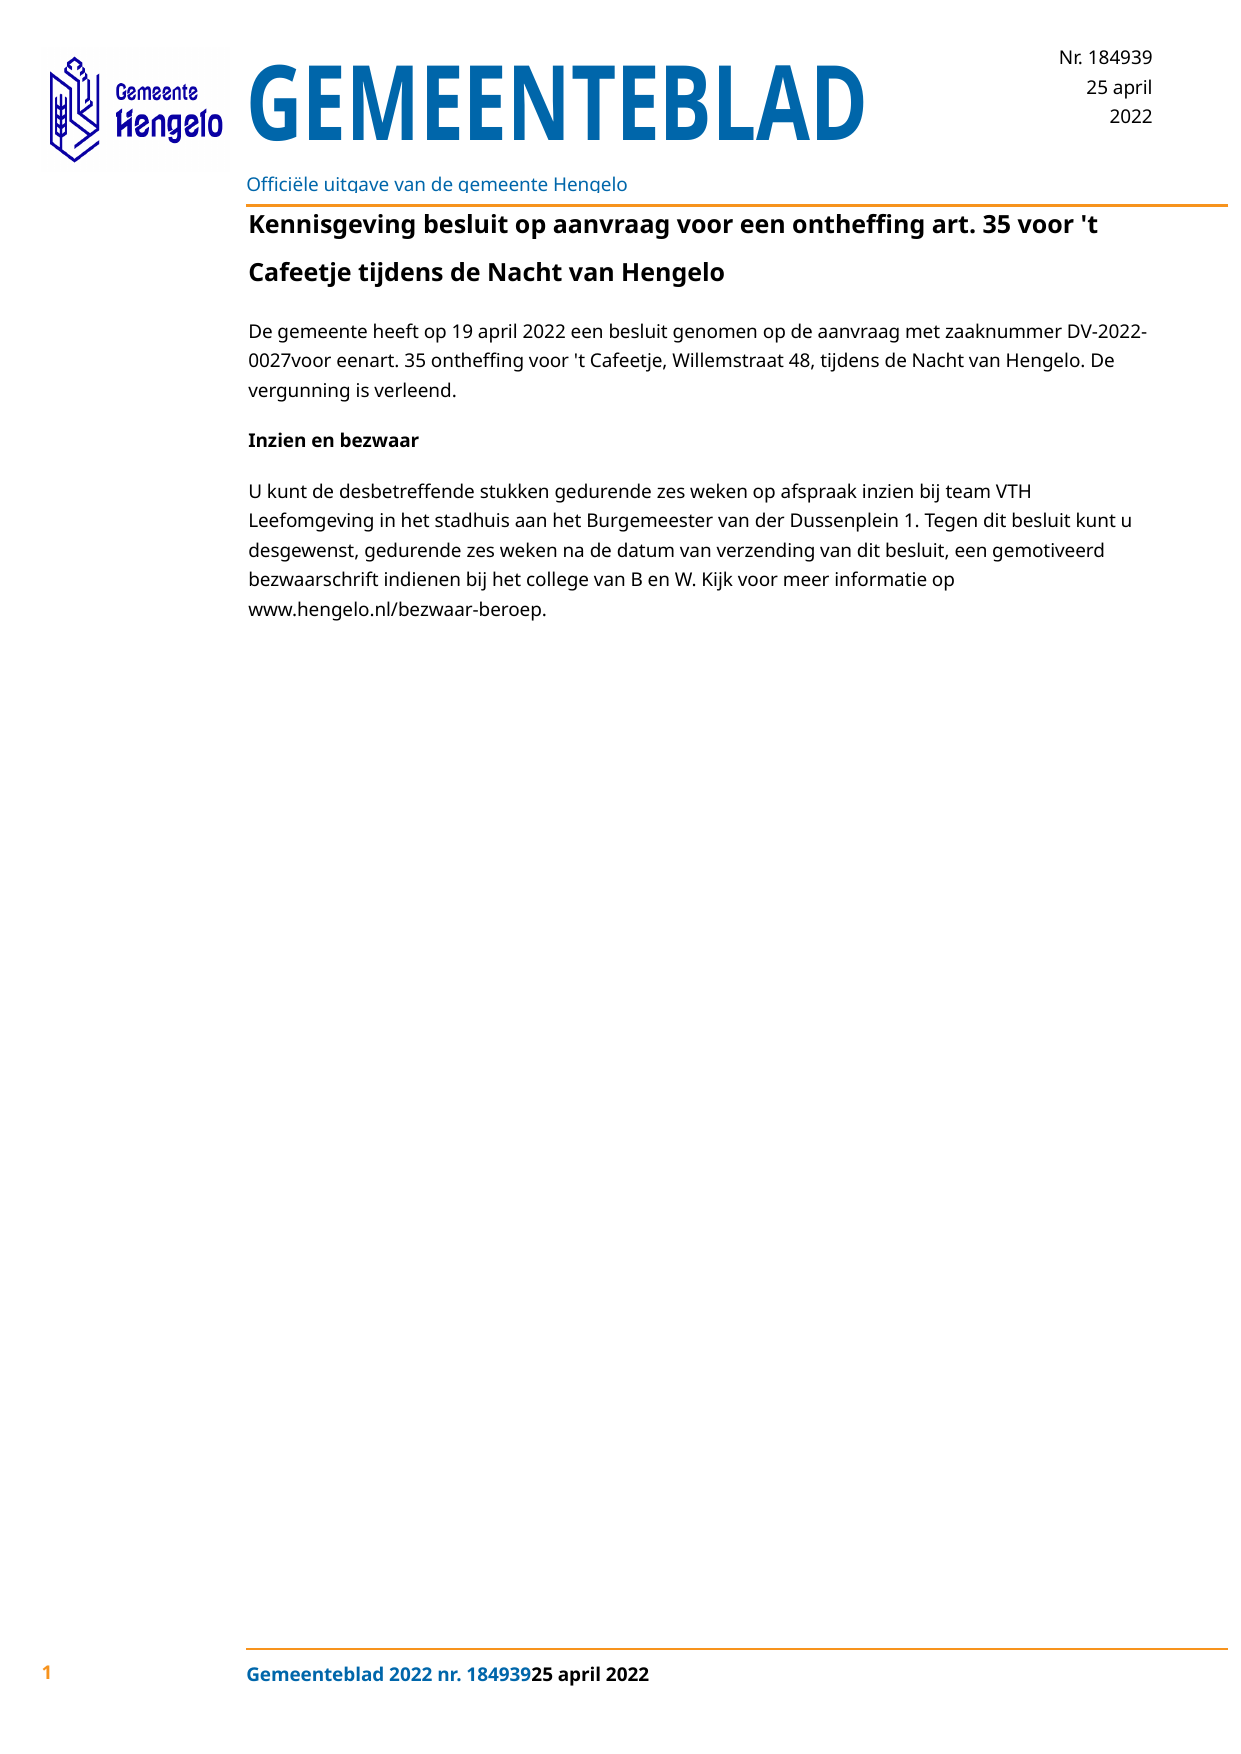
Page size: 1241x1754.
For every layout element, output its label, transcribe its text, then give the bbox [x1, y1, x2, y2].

text Kennisgeving besluit op aanvraag voor een ontheffing art. 35 voor 't Cafeetje tijdens de Nacht van Hengelo [248, 207, 1152, 288]
text Inzien en bezwaar [248, 427, 1152, 453]
text De gemeente heeft op 19 april 2022 een besluit genomen op de aanvraag met zaaknummer DV-2022-0027voor eenart. 35 ontheffing voor 't Cafeetje, Willemstraat 48, tijdens de Nacht van Hengelo. De vergunning is verleend. [248, 318, 1152, 403]
text U kunt de desbetreffende stukken gedurende zes weken op afspraak inzien bij team VTH Leefomgeving in het stadhuis aan het Burgemeester van der Dussenplein 1. Tegen dit besluit kunt u desgewenst, gedurende zes weken na de datum van verzending van dit besluit, een gemotiveerd bezwaarschrift indienen bij het college van B en W. Kijk voor meer informatie op www.hengelo.nl/bezwaar-beroep. [248, 478, 1152, 622]
picture [41, 47, 231, 172]
